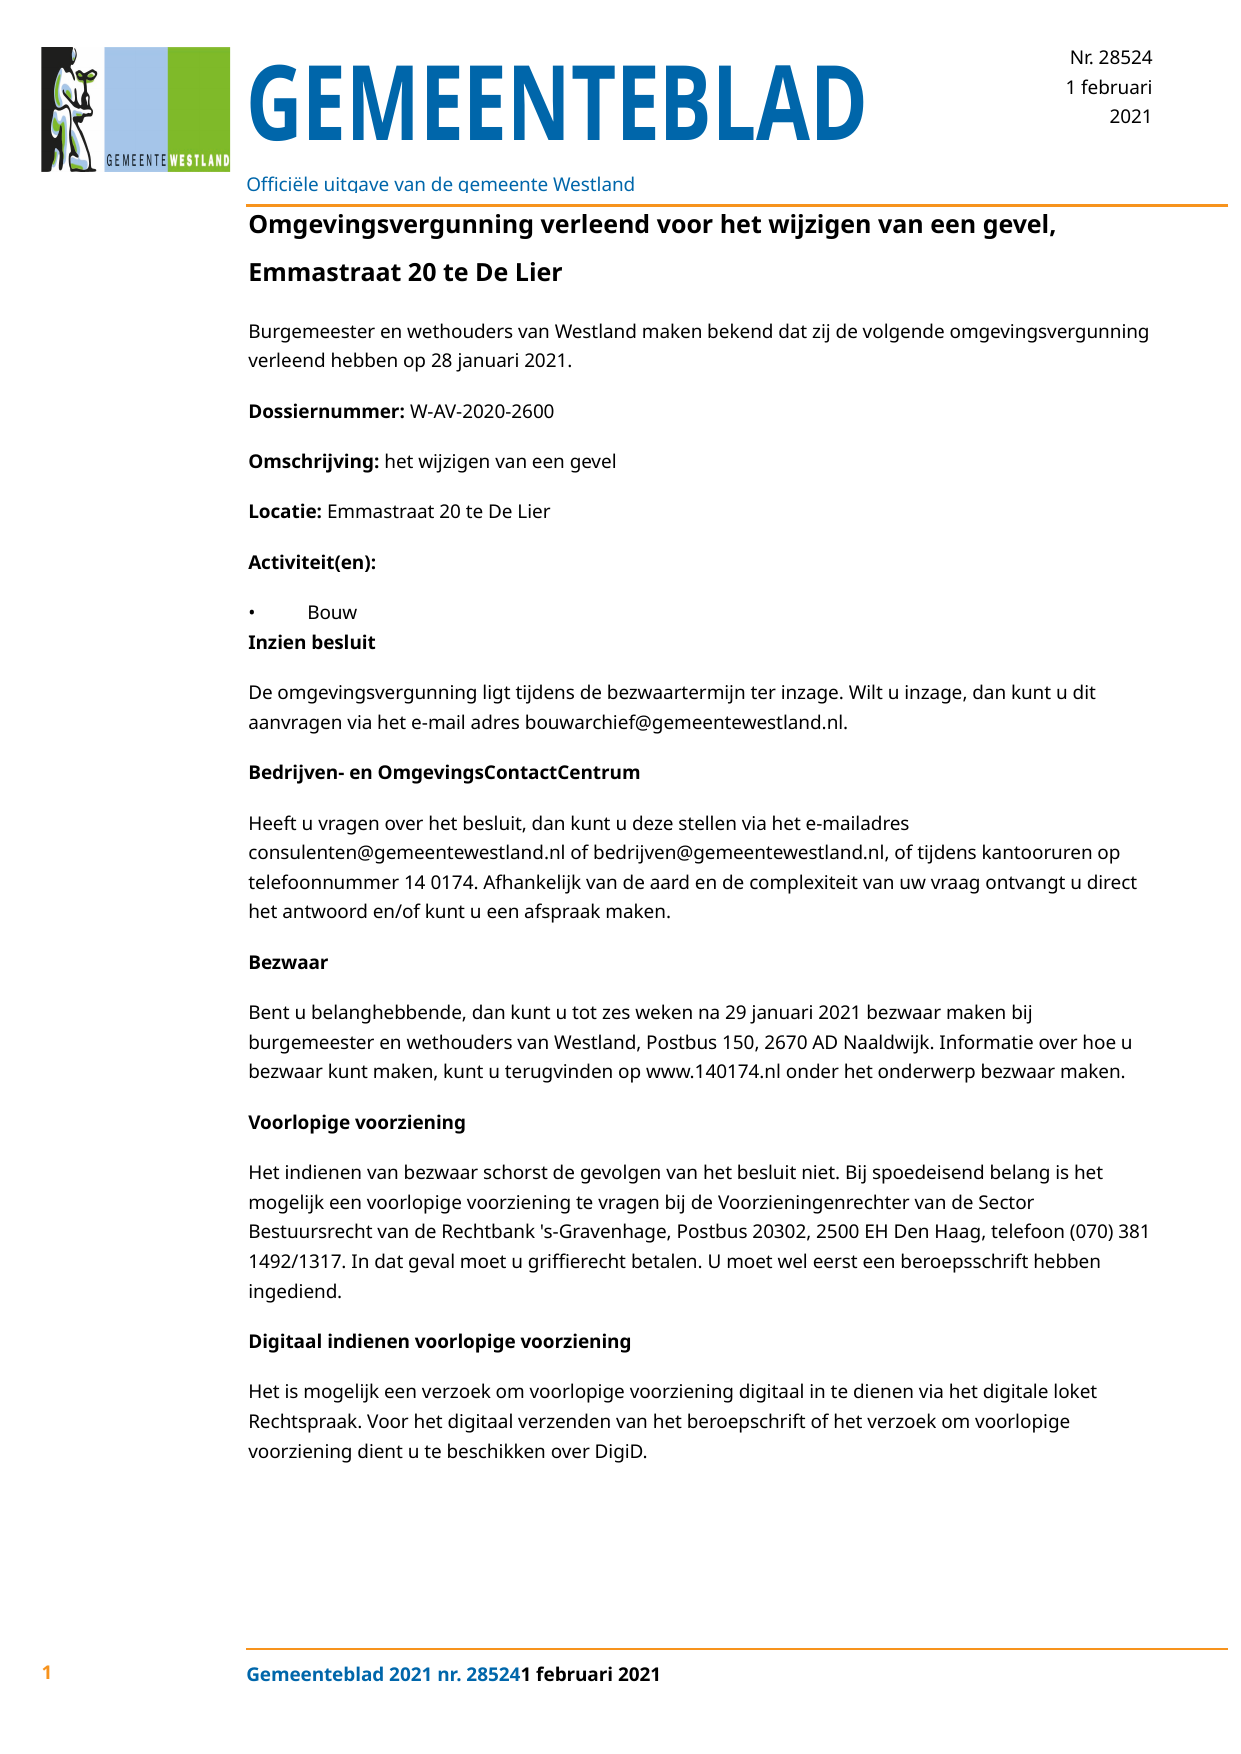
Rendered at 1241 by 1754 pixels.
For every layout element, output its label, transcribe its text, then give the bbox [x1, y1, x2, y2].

text Dossiernummer: W-AV-2020-2600 [248, 398, 1152, 424]
text Digitaal indienen voorlopige voorziening [248, 1328, 1152, 1354]
text Heeft u vragen over het besluit, dan kunt u deze stellen via het e-mailadres consulenten@gemeentewestland.nl of bedrijven@gemeentewestland.nl, of tijdens kantooruren op telefoonnummer 14 0174. Afhankelijk van de aard en de complexiteit van uw vraag ontvangt u direct het antwoord en/of kunt u een afspraak maken. [248, 810, 1152, 924]
text Activiteit(en): [248, 549, 1152, 575]
picture [41, 47, 231, 172]
text Omschrijving: het wijzigen van een gevel [248, 448, 1152, 474]
list Bouw [248, 599, 1152, 625]
text Het is mogelijk een verzoek om voorlopige voorziening digitaal in te dienen via het digitale loket Rechtspraak. Voor het digitaal verzenden van het beroepschrift of het verzoek om voorlopige voorziening dient u te beschikken over DigiD. [248, 1379, 1152, 1464]
text Inzien besluit [248, 629, 1152, 655]
text Het indienen van bezwaar schorst de gevolgen van het besluit niet. Bij spoedeisend belang is het mogelijk een voorlopige voorziening te vragen bij de Voorzieningenrechter van de Sector Bestuursrecht van de Rechtbank 's-Gravenhage, Postbus 20302, 2500 EH Den Haag, telefoon (070) 381 1492/1317. In dat geval moet u griffierecht betalen. U moet wel eerst een beroepsschrift hebben ingediend. [248, 1159, 1152, 1304]
text De omgevingsvergunning ligt tijdens de bezwaartermijn ter inzage. Wilt u inzage, dan kunt u dit aanvragen via het e-mail adres bouwarchief@gemeentewestland.nl. [248, 679, 1152, 735]
text Voorlopige voorziening [248, 1109, 1152, 1135]
text Locatie: Emmastraat 20 te De Lier [248, 499, 1152, 524]
text Burgemeester en wethouders van Westland maken bekend dat zij de volgende omgevingsvergunning verleend hebben op 28 januari 2021. [248, 318, 1152, 373]
text Bezwaar [248, 949, 1152, 975]
text Bent u belanghebbende, dan kunt u tot zes weken na 29 januari 2021 bezwaar maken bij burgemeester en wethouders van Westland, Postbus 150, 2670 AD Naaldwijk. Informatie over hoe u bezwaar kunt maken, kunt u terugvinden op www.140174.nl onder het onderwerp bezwaar maken. [248, 999, 1152, 1084]
text Omgevingsvergunning verleend voor het wijzigen van een gevel, Emmastraat 20 te De Lier [248, 207, 1152, 288]
text Bedrijven- en OmgevingsContactCentrum [248, 759, 1152, 785]
